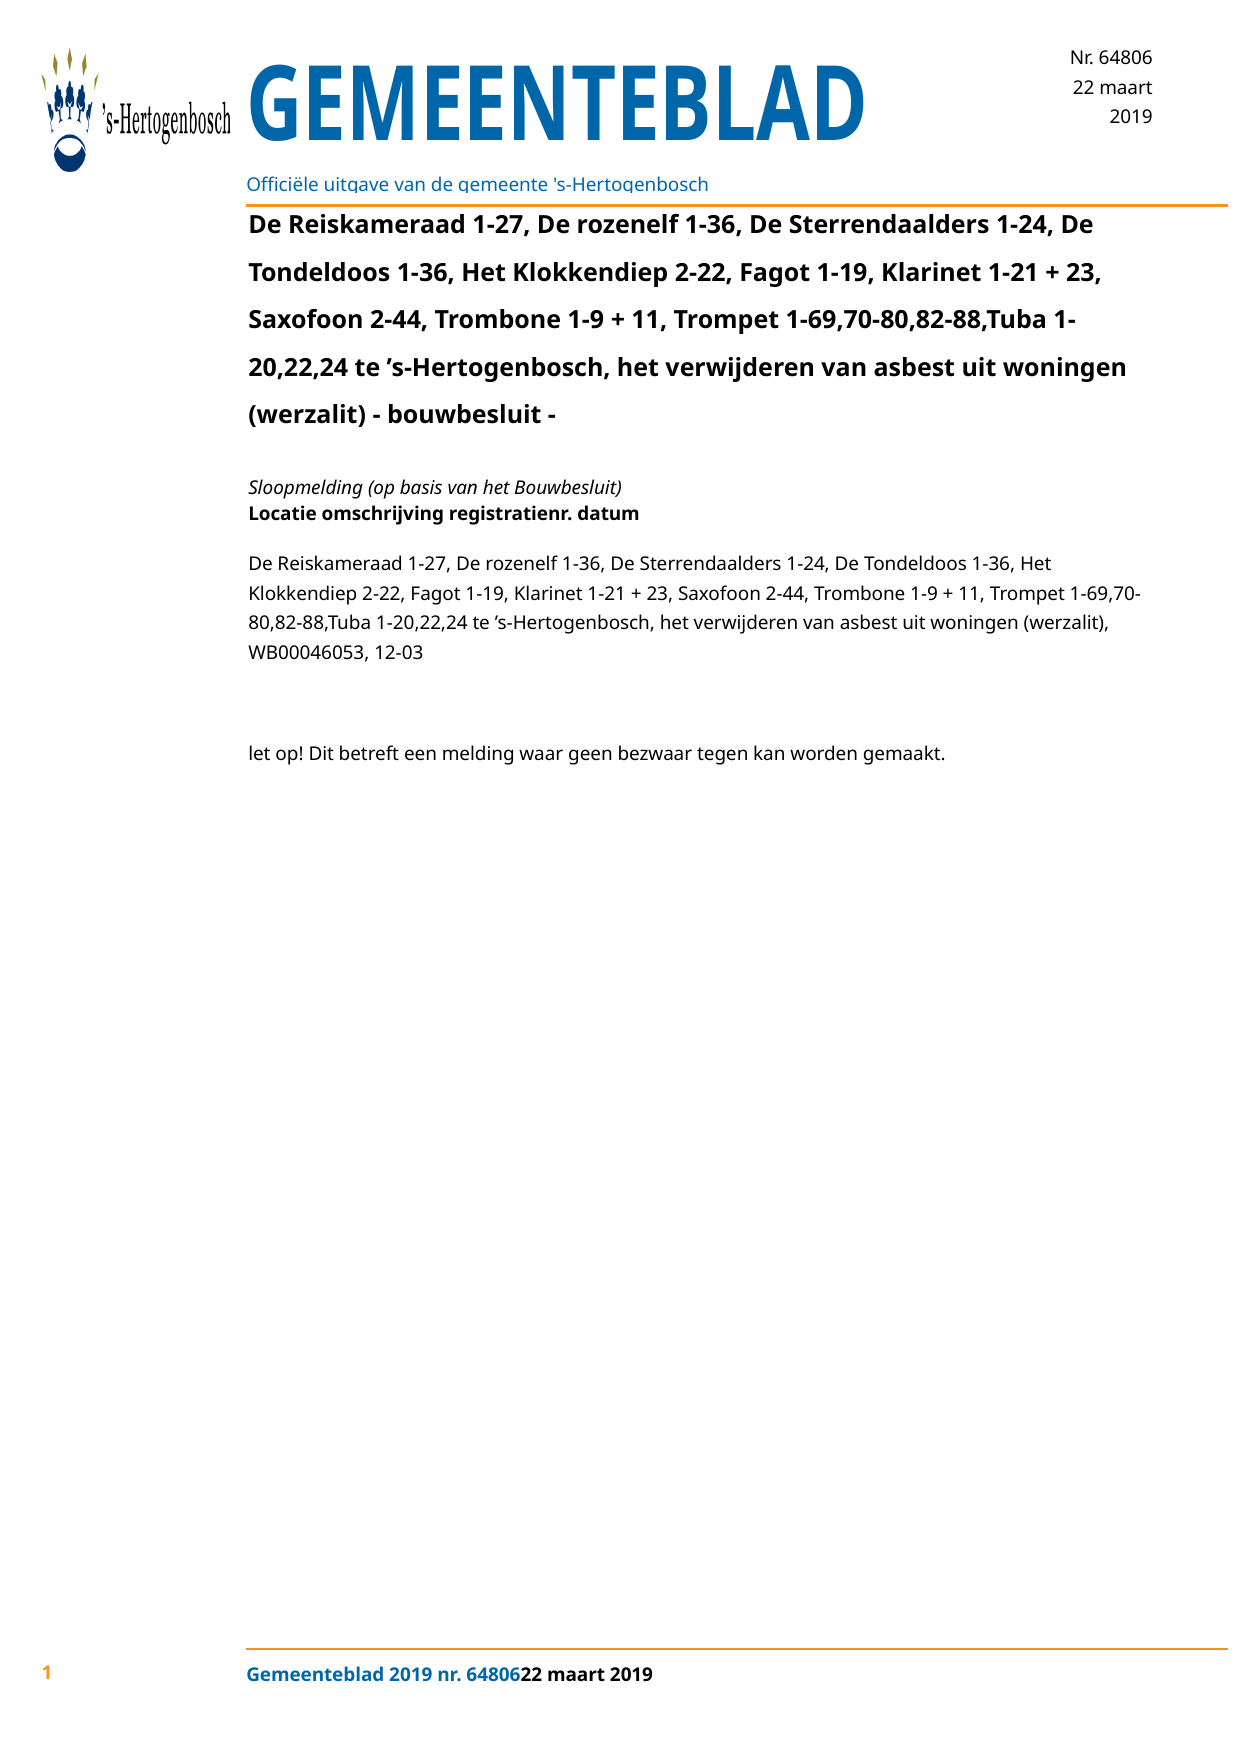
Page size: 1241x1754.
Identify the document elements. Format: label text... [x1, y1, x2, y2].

picture [41, 47, 231, 172]
text De Reiskameraad 1-27, De rozenelf 1-36, De Sterrendaalders 1-24, De Tondeldoos 1-36, Het Klokkendiep 2-22, Fagot 1-19, Klarinet 1-21 + 23, Saxofoon 2-44, Trombone 1-9 + 11, Trompet 1-69,70-80,82-88,Tuba 1-20,22,24 te ’s-Hertogenbosch, het verwijderen van asbest uit woningen (werzalit) - bouwbesluit - [248, 207, 1152, 431]
text De Reiskameraad 1-27, De rozenelf 1-36, De Sterrendaalders 1-24, De Tondeldoos 1-36, Het Klokkendiep 2-22, Fagot 1-19, Klarinet 1-21 + 23, Saxofoon 2-44, Trombone 1-9 + 11, Trompet 1-69,70-80,82-88,Tuba 1-20,22,24 te ’s-Hertogenbosch, het verwijderen van asbest uit woningen (werzalit), WB00046053, 12-03 [248, 550, 1152, 665]
text Locatie omschrijving registratienr. datum [248, 500, 1152, 526]
text Sloopmelding (op basis van het Bouwbesluit) [248, 474, 1152, 500]
text let op! Dit betreft een melding waar geen bezwaar tegen kan worden gemaakt. [248, 740, 1152, 766]
